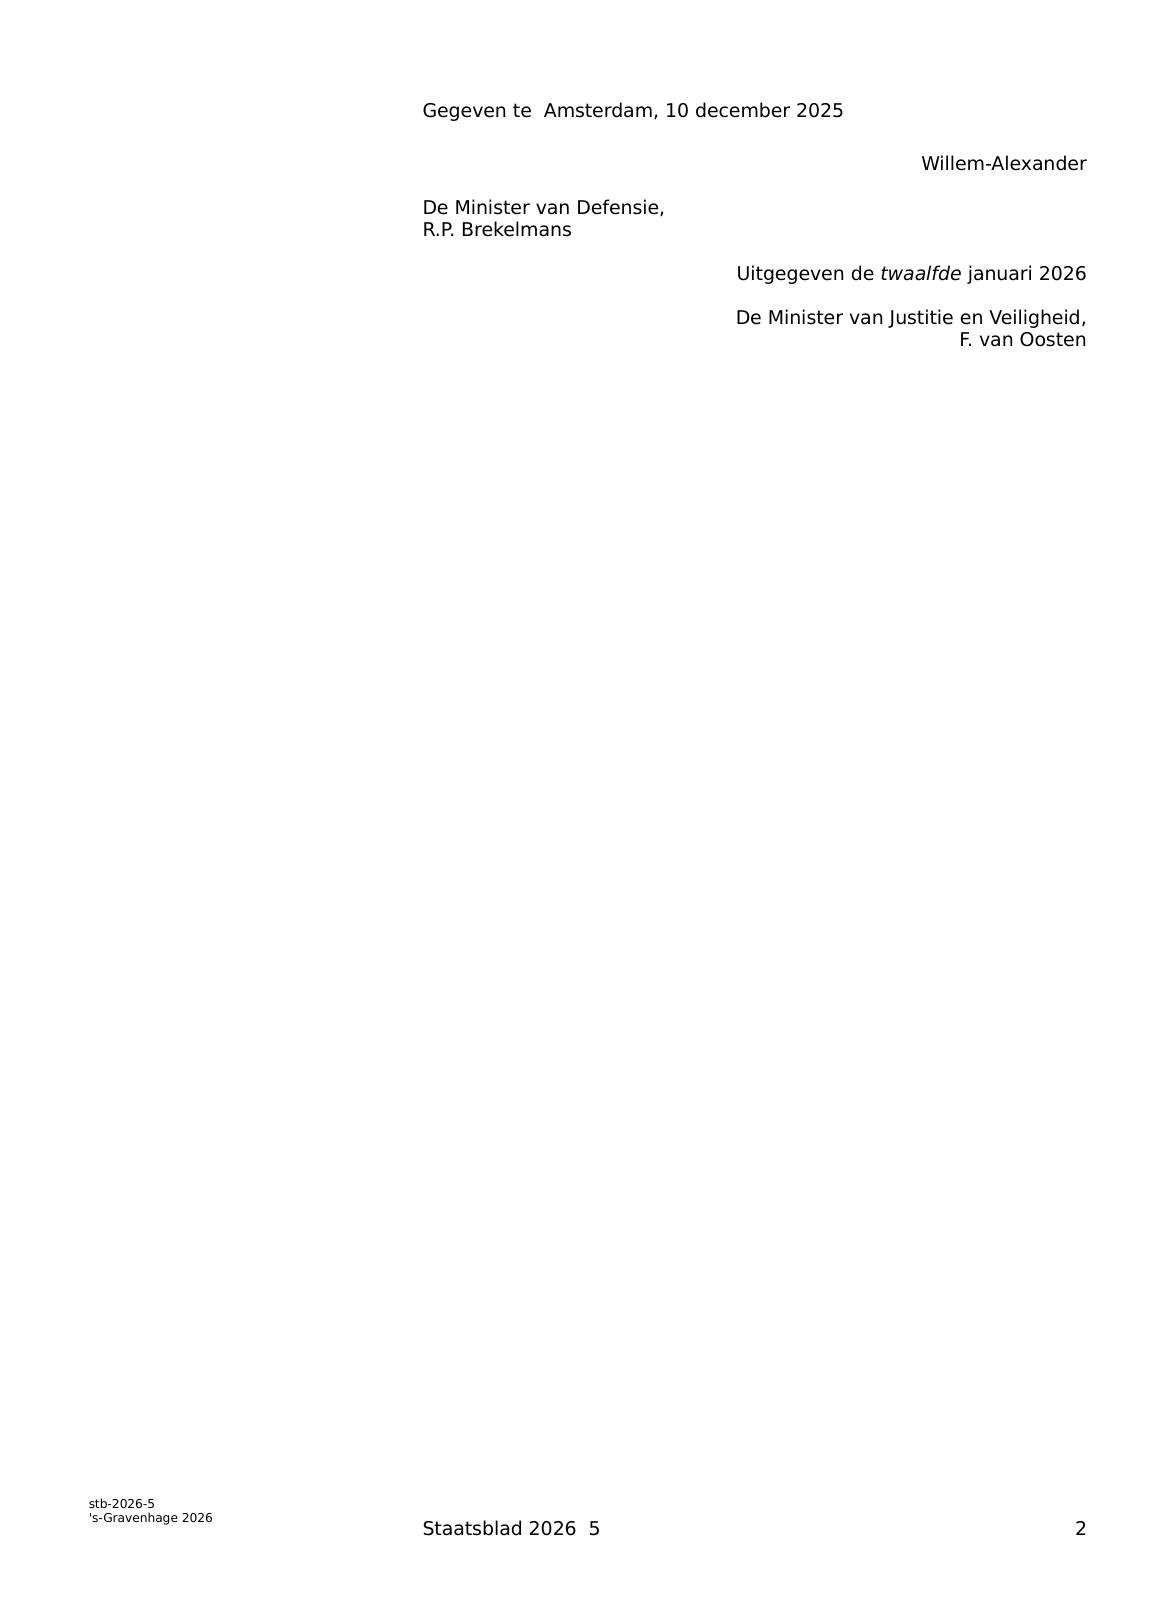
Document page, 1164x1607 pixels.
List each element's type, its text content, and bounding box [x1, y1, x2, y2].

text Uitgegeven de twaalfde januari 2026 [422, 263, 1087, 285]
text Gegeven te Amsterdam, 10 december 2025 [422, 100, 1087, 122]
text De Minister van Justitie en Veiligheid, F. van Oosten [422, 307, 1087, 351]
text stb-2026-5 [88, 1497, 323, 1511]
text De Minister van Defensie, R.P. Brekelmans [422, 197, 1087, 241]
text Willem-Alexander [422, 152, 1087, 174]
text 's-Gravenhage 2026 [88, 1511, 323, 1525]
